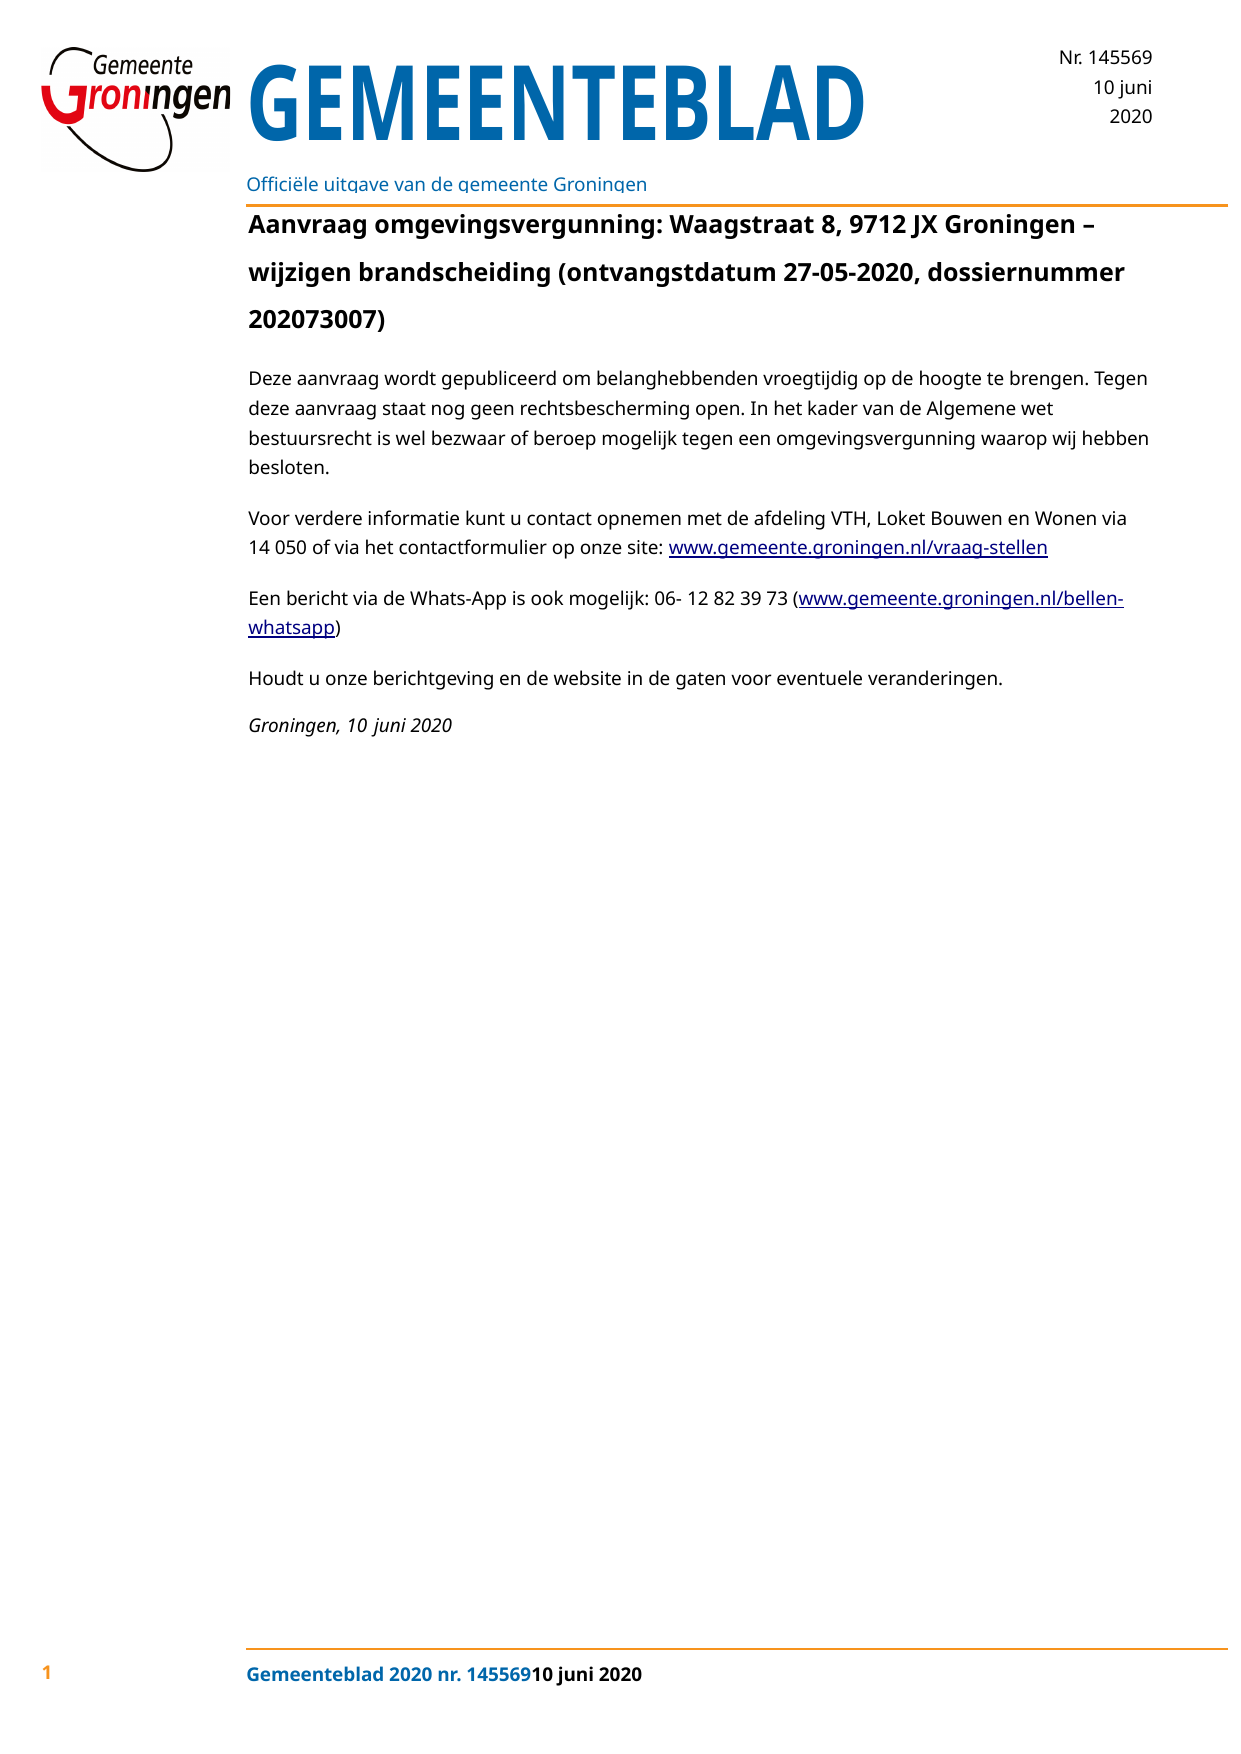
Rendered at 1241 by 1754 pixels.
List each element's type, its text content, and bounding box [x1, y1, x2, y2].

text Groningen, 10 juni 2020 [248, 712, 1152, 738]
picture [41, 47, 231, 172]
text Deze aanvraag wordt gepubliceerd om belanghebbenden vroegtijdig op de hoogte te brengen. Tegen deze aanvraag staat nog geen rechtsbescherming open. In het kader van de Algemene wet bestuursrecht is wel bezwaar of beroep mogelijk tegen een omgevingsvergunning waarop wij hebben besloten. [248, 366, 1152, 480]
text Houdt u onze berichtgeving en de website in de gaten voor eventuele veranderingen. [248, 665, 1152, 690]
text Een bericht via de Whats-App is ook mogelijk: 06- 12 82 39 73 (www.gemeente.groningen.nl/bellen-whatsapp) [248, 585, 1152, 640]
text Voor verdere informatie kunt u contact opnemen met de afdeling VTH, Loket Bouwen en Wonen via 14 050 of via het contactformulier op onze site: www.gemeente.groningen.nl/vraag-stellen [248, 505, 1152, 560]
text Aanvraag omgevingsvergunning: Waagstraat 8, 9712 JX Groningen – wijzigen brandscheiding (ontvangstdatum 27-05-2020, dossiernummer 202073007) [248, 207, 1152, 336]
